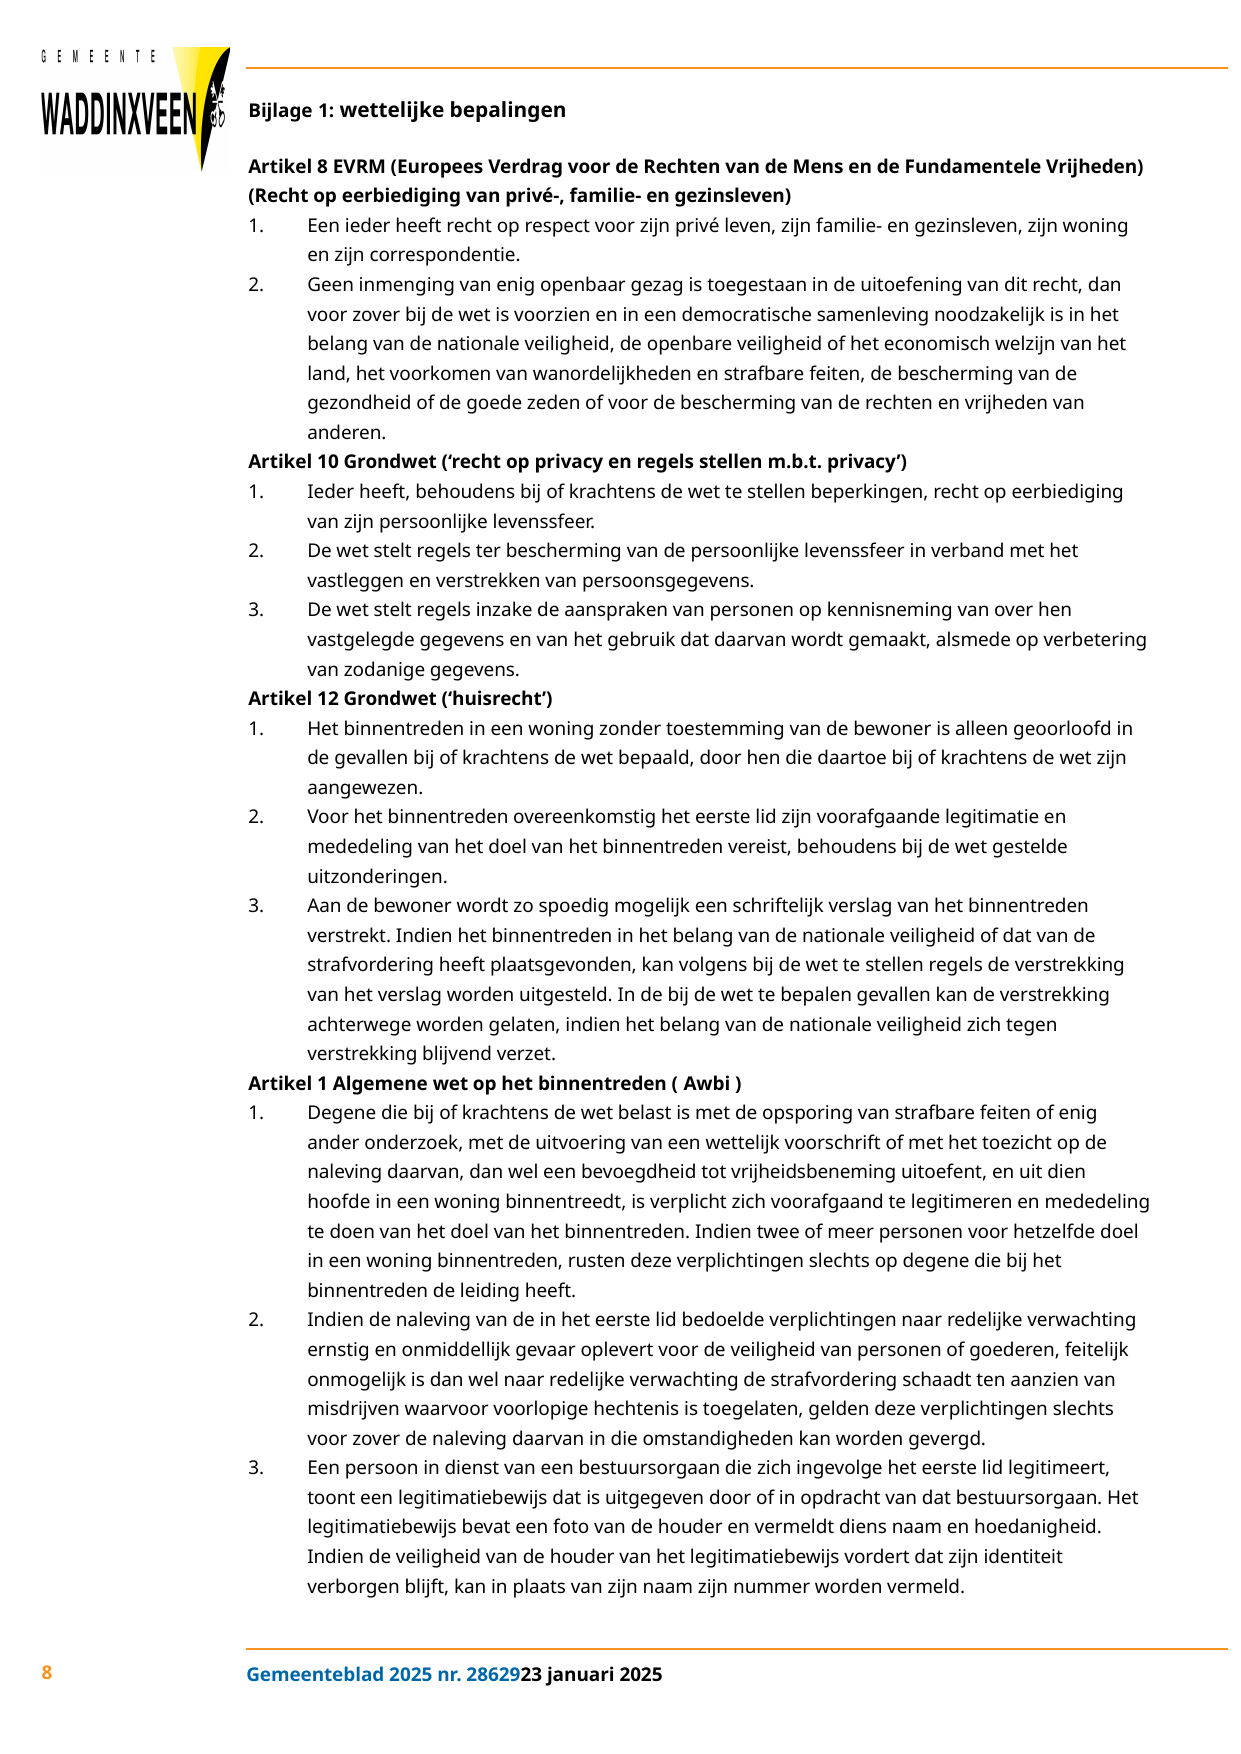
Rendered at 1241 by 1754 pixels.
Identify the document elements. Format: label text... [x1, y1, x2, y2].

list Voor het binnentreden overeenkomstig het eerste lid zijn voorafgaande legitimatie en mededeling van het doel van het binnentreden vereist, behoudens bij de wet gestelde uitzonderingen. [248, 804, 1152, 889]
list De wet stelt regels inzake de aanspraken van personen op kennisneming van over hen vastgelegde gegevens en van het gebruik dat daarvan wordt gemaakt, alsmede op verbetering van zodanige gegevens. [248, 597, 1152, 682]
text Artikel 10 Grondwet (‘recht op privacy en regels stellen m.b.t. privacy’) [248, 449, 1152, 474]
text Bijlage 1: wettelijke bepalingen [248, 95, 1152, 123]
list De wet stelt regels ter bescherming van de persoonlijke levenssfeer in verband met het vastleggen en verstrekken van persoonsgegevens. [248, 537, 1152, 593]
list Ieder heeft, behoudens bij of krachtens de wet te stellen beperkingen, recht op eerbiediging van zijn persoonlijke levenssfeer. [248, 478, 1152, 534]
list Indien de naleving van de in het eerste lid bedoelde verplichtingen naar redelijke verwachting ernstig en onmiddellijk gevaar oplevert voor de veiligheid van personen of goederen, feitelijk onmogelijk is dan wel naar redelijke verwachting de strafvordering schaadt ten aanzien van misdrijven waarvoor voorlopige hechtenis is toegelaten, gelden deze verplichtingen slechts voor zover de naleving daarvan in die omstandigheden kan worden gevergd. [248, 1307, 1152, 1451]
text Artikel 8 EVRM (Europees Verdrag voor de Rechten van de Mens en de Fundamentele Vrijheden) (Recht op eerbiediging van privé-, familie- en gezinsleven) [248, 153, 1152, 208]
list Geen inmenging van enig openbaar gezag is toegestaan in de uitoefening van dit recht, dan voor zover bij de wet is voorzien en in een democratische samenleving noodzakelijk is in het belang van de nationale veiligheid, de openbare veiligheid of het economisch welzijn van het land, het voorkomen van wanordelijkheden en strafbare feiten, de bescherming van de gezondheid of de goede zeden of voor de bescherming van de rechten en vrijheden van anderen. [248, 271, 1152, 445]
list Een ieder heeft recht op respect voor zijn privé leven, zijn familie- en gezinsleven, zijn woning en zijn correspondentie. [248, 212, 1152, 267]
list Aan de bewoner wordt zo spoedig mogelijk een schriftelijk verslag van het binnentreden verstrekt. Indien het binnentreden in het belang van de nationale veiligheid of dat van de strafvordering heeft plaatsgevonden, kan volgens bij de wet te stellen regels de verstrekking van het verslag worden uitgesteld. In de bij de wet te bepalen gevallen kan de verstrekking achterwege worden gelaten, indien het belang van de nationale veiligheid zich tegen verstrekking blijvend verzet. [248, 892, 1152, 1066]
text Artikel 1 Algemene wet op het binnentreden ( Awbi ) [248, 1070, 1152, 1096]
list Het binnentreden in een woning zonder toestemming van de bewoner is alleen geoorloofd in de gevallen bij of krachtens de wet bepaald, door hen die daartoe bij of krachtens de wet zijn aangewezen. [248, 715, 1152, 800]
list Een persoon in dienst van een bestuursorgaan die zich ingevolge het eerste lid legitimeert, toont een legitimatiebewijs dat is uitgegeven door of in opdracht van dat bestuursorgaan. Het legitimatiebewijs bevat een foto van de houder en vermeldt diens naam en hoedanigheid. Indien de veiligheid van de houder van het legitimatiebewijs vordert dat zijn identiteit verborgen blijft, kan in plaats van zijn naam zijn nummer worden vermeld. [248, 1454, 1152, 1599]
text Artikel 12 Grondwet (‘huisrecht’) [248, 685, 1152, 711]
picture [41, 47, 231, 172]
list Degene die bij of krachtens de wet belast is met de opsporing van strafbare feiten of enig ander onderzoek, met de uitvoering van een wettelijk voorschrift of met het toezicht op de naleving daarvan, dan wel een bevoegdheid tot vrijheidsbeneming uitoefent, en uit dien hoofde in een woning binnentreedt, is verplicht zich voorafgaand te legitimeren en mededeling te doen van het doel van het binnentreden. Indien twee of meer personen voor hetzelfde doel in een woning binnentreden, rusten deze verplichtingen slechts op degene die bij het binnentreden de leiding heeft. [248, 1099, 1152, 1303]
